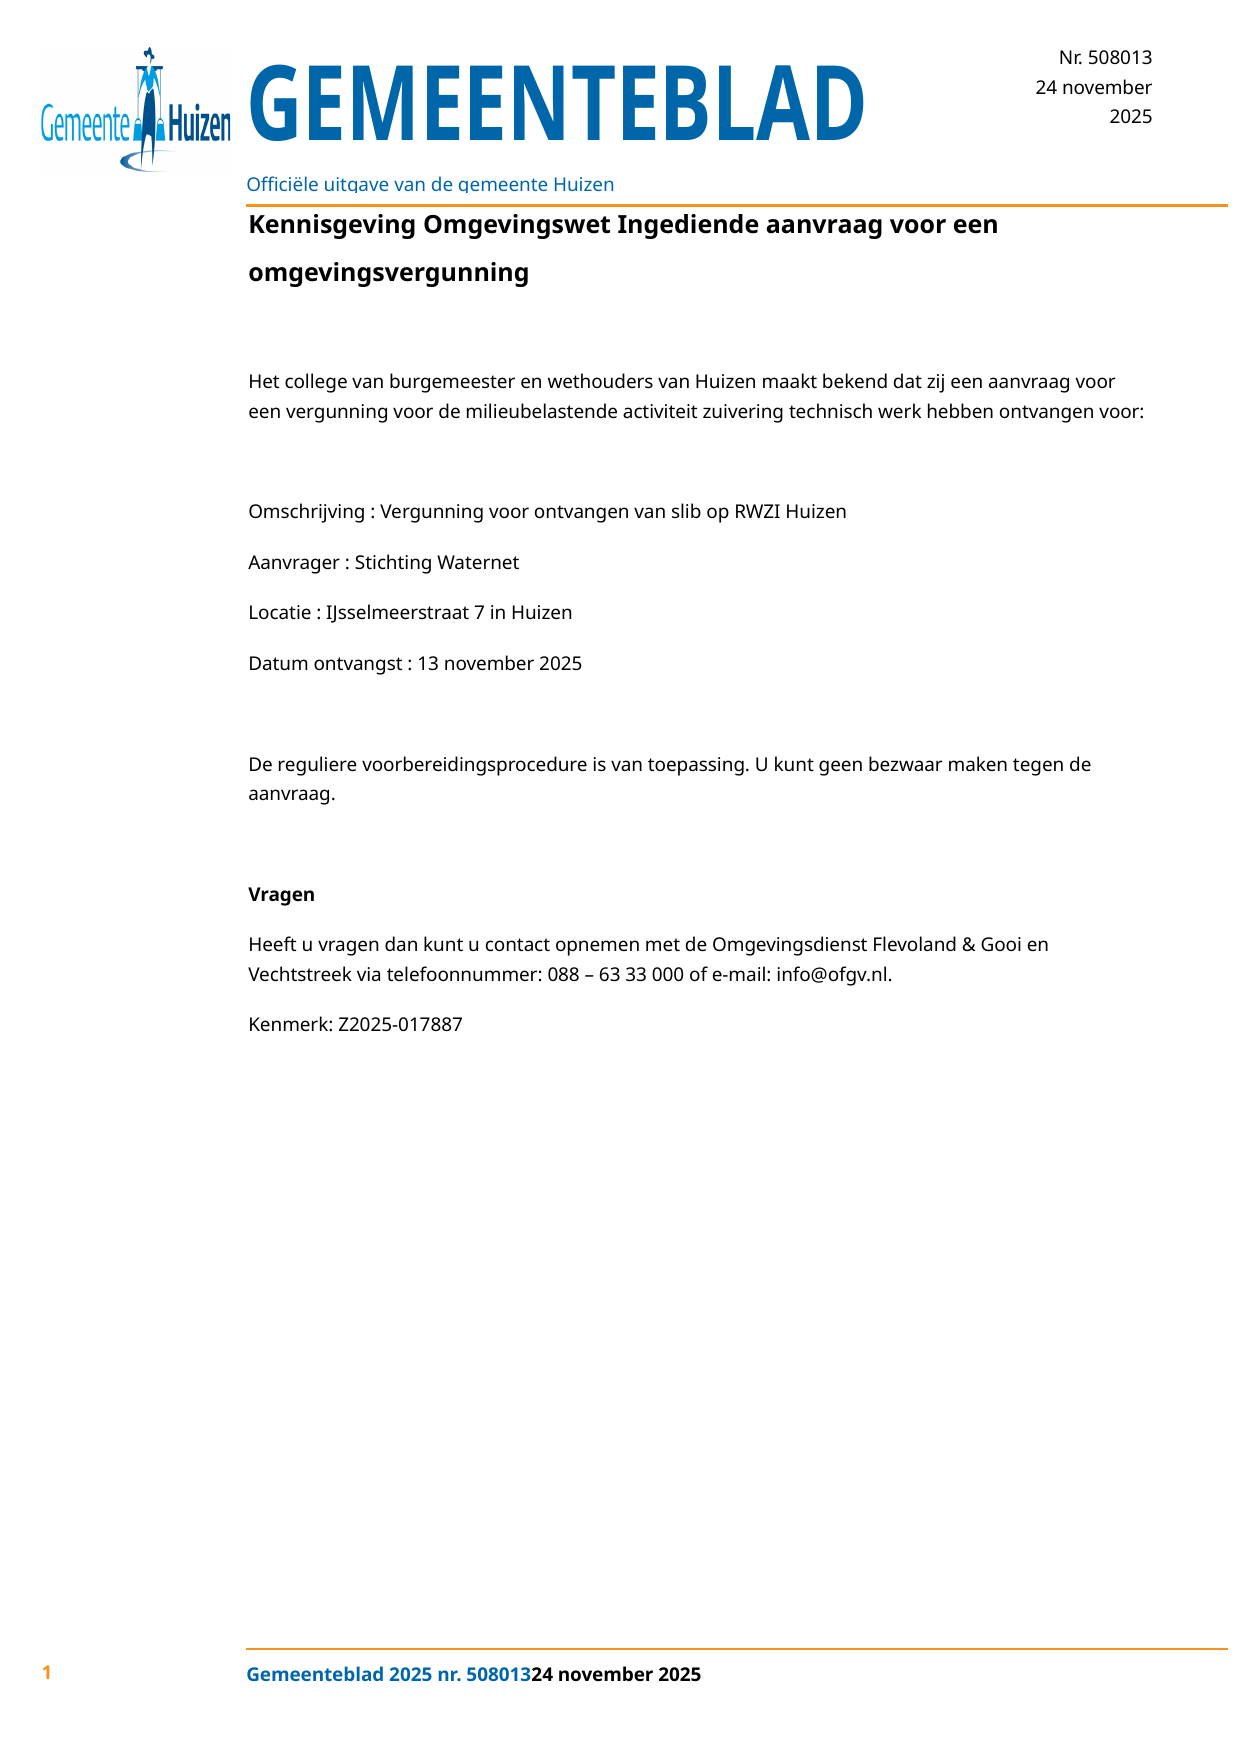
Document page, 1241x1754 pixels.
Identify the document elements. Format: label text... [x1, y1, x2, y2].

picture [41, 47, 231, 172]
text Het college van burgemeester en wethouders van Huizen maakt bekend dat zij een aanvraag voor een vergunning voor de milieubelastende activiteit zuivering technisch werk hebben ontvangen voor: [248, 368, 1152, 424]
text Locatie : IJsselmeerstraat 7 in Huizen [248, 599, 1152, 625]
text Kenmerk: Z2025-017887 [248, 1012, 1152, 1037]
text Vragen [248, 881, 1152, 907]
text Heeft u vragen dan kunt u contact opnemen met de Omgevingsdienst Flevoland & Gooi en Vechtstreek via telefoonnummer: 088 – 63 33 000 of e-mail: info@ofgv.nl. [248, 932, 1152, 987]
text Datum ontvangst : 13 november 2025 [248, 650, 1152, 676]
text De reguliere voorbereidingsprocedure is van toepassing. U kunt geen bezwaar maken tegen de aanvraag. [248, 751, 1152, 806]
text Aanvrager : Stichting Waternet [248, 549, 1152, 575]
text Kennisgeving Omgevingswet Ingediende aanvraag voor een omgevingsvergunning [248, 207, 1152, 288]
text Omschrijving : Vergunning voor ontvangen van slib op RWZI Huizen [248, 499, 1152, 524]
